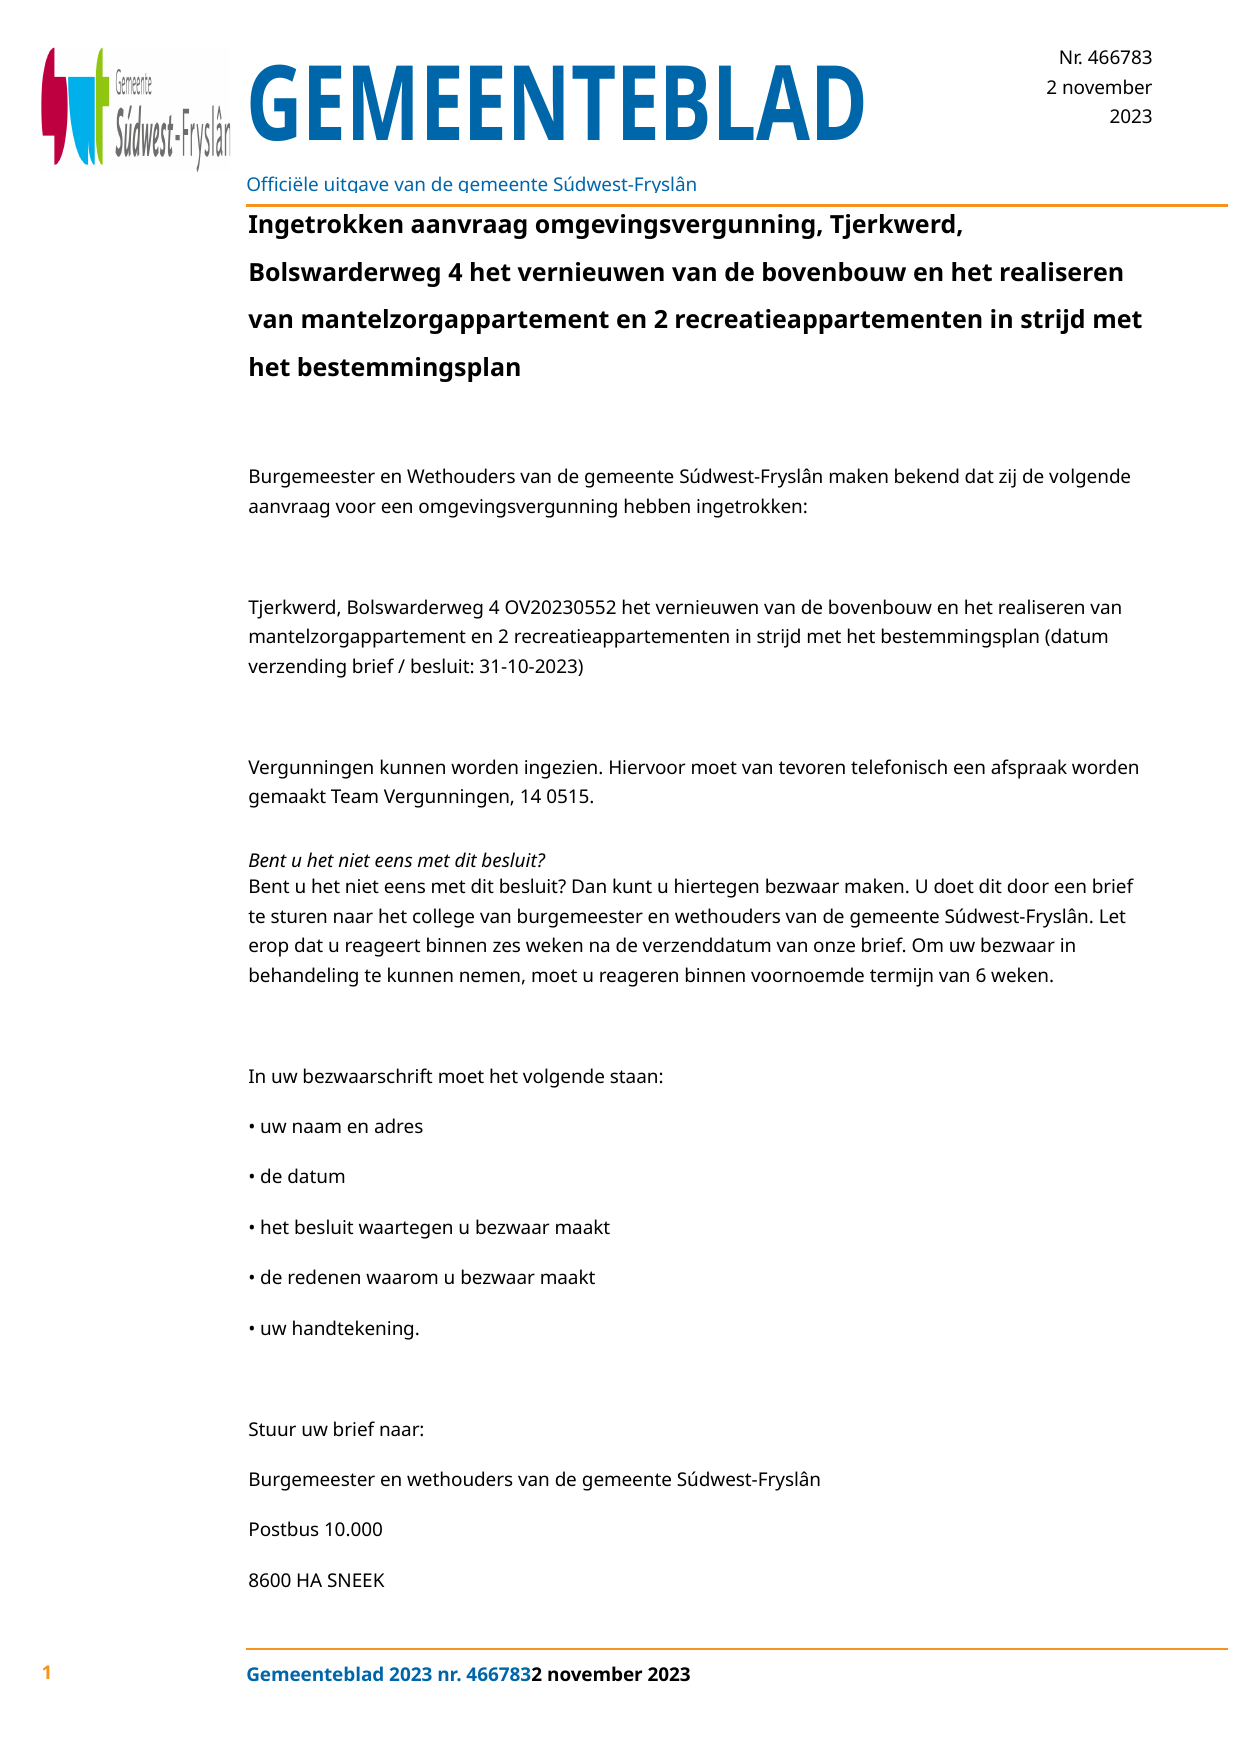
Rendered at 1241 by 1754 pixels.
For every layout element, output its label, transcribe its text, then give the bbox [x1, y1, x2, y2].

text Ingetrokken aanvraag omgevingsvergunning, Tjerkwerd, Bolswarderweg 4 het vernieuwen van de bovenbouw en het realiseren van mantelzorgappartement en 2 recreatieappartementen in strijd met het bestemmingsplan [248, 207, 1152, 384]
text 8600 HA SNEEK [248, 1567, 1152, 1593]
text • het besluit waartegen u bezwaar maakt [248, 1214, 1152, 1240]
text Burgemeester en wethouders van de gemeente Súdwest-Fryslân [248, 1466, 1152, 1492]
text • uw handtekening. [248, 1315, 1152, 1341]
text Stuur uw brief naar: [248, 1416, 1152, 1441]
picture [41, 47, 231, 172]
text Vergunningen kunnen worden ingezien. Hiervoor moet van tevoren telefonisch een afspraak worden gemaakt Team Vergunningen, 14 0515. [248, 754, 1152, 809]
text Bent u het niet eens met dit besluit? Dan kunt u hiertegen bezwaar maken. U doet dit door een brief te sturen naar het college van burgemeester en wethouders van de gemeente Súdwest-Fryslân. Let erop dat u reageert binnen zes weken na de verzenddatum van onze brief. Om uw bezwaar in behandeling te kunnen nemen, moet u reageren binnen voornoemde termijn van 6 weken. [248, 873, 1152, 988]
text In uw bezwaarschrift moet het volgende staan: [248, 1063, 1152, 1088]
text • de datum [248, 1164, 1152, 1189]
text Postbus 10.000 [248, 1517, 1152, 1542]
text Burgemeester en Wethouders van de gemeente Súdwest-Fryslân maken bekend dat zij de volgende aanvraag voor een omgevingsvergunning hebben ingetrokken: [248, 463, 1152, 519]
text Tjerkwerd, Bolswarderweg 4 OV20230552 het vernieuwen van de bovenbouw en het realiseren van mantelzorgappartement en 2 recreatieappartementen in strijd met het bestemmingsplan (datum verzending brief / besluit: 31-10-2023) [248, 594, 1152, 679]
text Bent u het niet eens met dit besluit? [248, 847, 1152, 873]
text • uw naam en adres [248, 1113, 1152, 1139]
text • de redenen waarom u bezwaar maakt [248, 1264, 1152, 1290]
